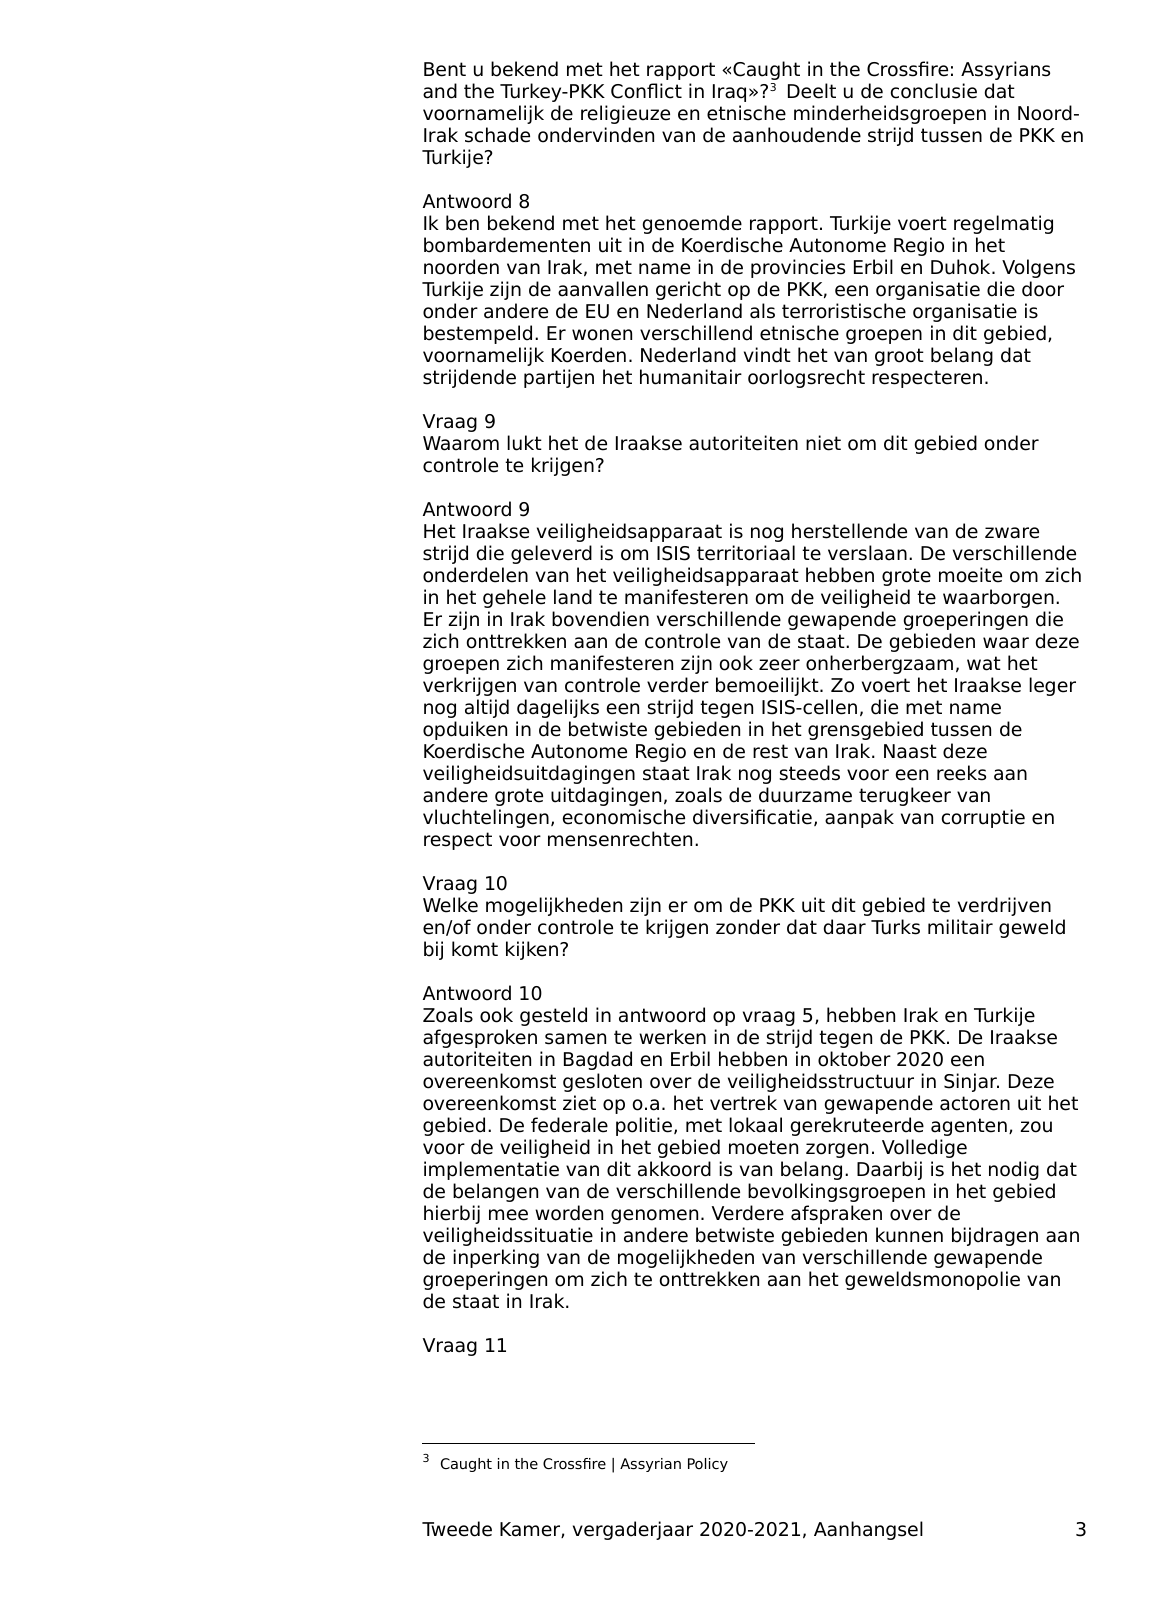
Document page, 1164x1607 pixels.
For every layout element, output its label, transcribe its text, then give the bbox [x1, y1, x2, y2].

text Zoals ook gesteld in antwoord op vraag 5, hebben Irak en Turkije afgesproken samen te werken in de strijd tegen de PKK. De Iraakse autoriteiten in Bagdad en Erbil hebben in oktober 2020 een overeenkomst gesloten over de veiligheidsstructuur in Sinjar. Deze overeenkomst ziet op o.a. het vertrek van gewapende actoren uit het gebied. De federale politie, met lokaal gerekruteerde agenten, zou voor de veiligheid in het gebied moeten zorgen. Volledige implementatie van dit akkoord is van belang. Daarbij is het nodig dat de belangen van de verschillende bevolkingsgroepen in het gebied hierbij mee worden genomen. Verdere afspraken over de veiligheidssituatie in andere betwiste gebieden kunnen bijdragen aan de inperking van de mogelijkheden van verschillende gewapende groeperingen om zich te onttrekken aan het geweldsmonopolie van de staat in Irak. [422, 1005, 1087, 1313]
text Vraag 9 [422, 411, 1087, 433]
text Vraag 11 [422, 1335, 1087, 1357]
text Waarom lukt het de Iraakse autoriteiten niet om dit gebied onder controle te krijgen? [422, 433, 1087, 477]
text Antwoord 9 [422, 499, 1087, 521]
text Caught in the Crossfire | Assyrian Policy [422, 1452, 1087, 1474]
text Het Iraakse veiligheidsapparaat is nog herstellende van de zware strijd die geleverd is om ISIS territoriaal te verslaan. De verschillende onderdelen van het veiligheidsapparaat hebben grote moeite om zich in het gehele land te manifesteren om de veiligheid te waarborgen. Er zijn in Irak bovendien verschillende gewapende groeperingen die zich onttrekken aan de controle van de staat. De gebieden waar deze groepen zich manifesteren zijn ook zeer onherbergzaam, wat het verkrijgen van controle verder bemoeilijkt. Zo voert het Iraakse leger nog altijd dagelijks een strijd tegen ISIS-cellen, die met name opduiken in de betwiste gebieden in het grensgebied tussen de Koerdische Autonome Regio en de rest van Irak. Naast deze veiligheidsuitdagingen staat Irak nog steeds voor een reeks aan andere grote uitdagingen, zoals de duurzame terugkeer van vluchtelingen, economische diversificatie, aanpak van corruptie en respect voor mensenrechten. [422, 521, 1087, 851]
text Antwoord 10 [422, 983, 1087, 1005]
text Bent u bekend met het rapport «Caught in the Crossfire: Assyrians and the Turkey-PKK Conflict in Iraq»? Deelt u de conclusie dat voornamelijk de religieuze en etnische minderheidsgroepen in Noord-Irak schade ondervinden van de aanhoudende strijd tussen de PKK en Turkije? [422, 59, 1087, 169]
text Welke mogelijkheden zijn er om de PKK uit dit gebied te verdrijven en/of onder controle te krijgen zonder dat daar Turks militair geweld bij komt kijken? [422, 895, 1087, 961]
text Ik ben bekend met het genoemde rapport. Turkije voert regelmatig bombardementen uit in de Koerdische Autonome Regio in het noorden van Irak, met name in de provincies Erbil en Duhok. Volgens Turkije zijn de aanvallen gericht op de PKK, een organisatie die door onder andere de EU en Nederland als terroristische organisatie is bestempeld. Er wonen verschillend etnische groepen in dit gebied, voornamelijk Koerden. Nederland vindt het van groot belang dat strijdende partijen het humanitair oorlogsrecht respecteren. [422, 213, 1087, 389]
text Vraag 10 [422, 873, 1087, 895]
text Antwoord 8 [422, 191, 1087, 213]
